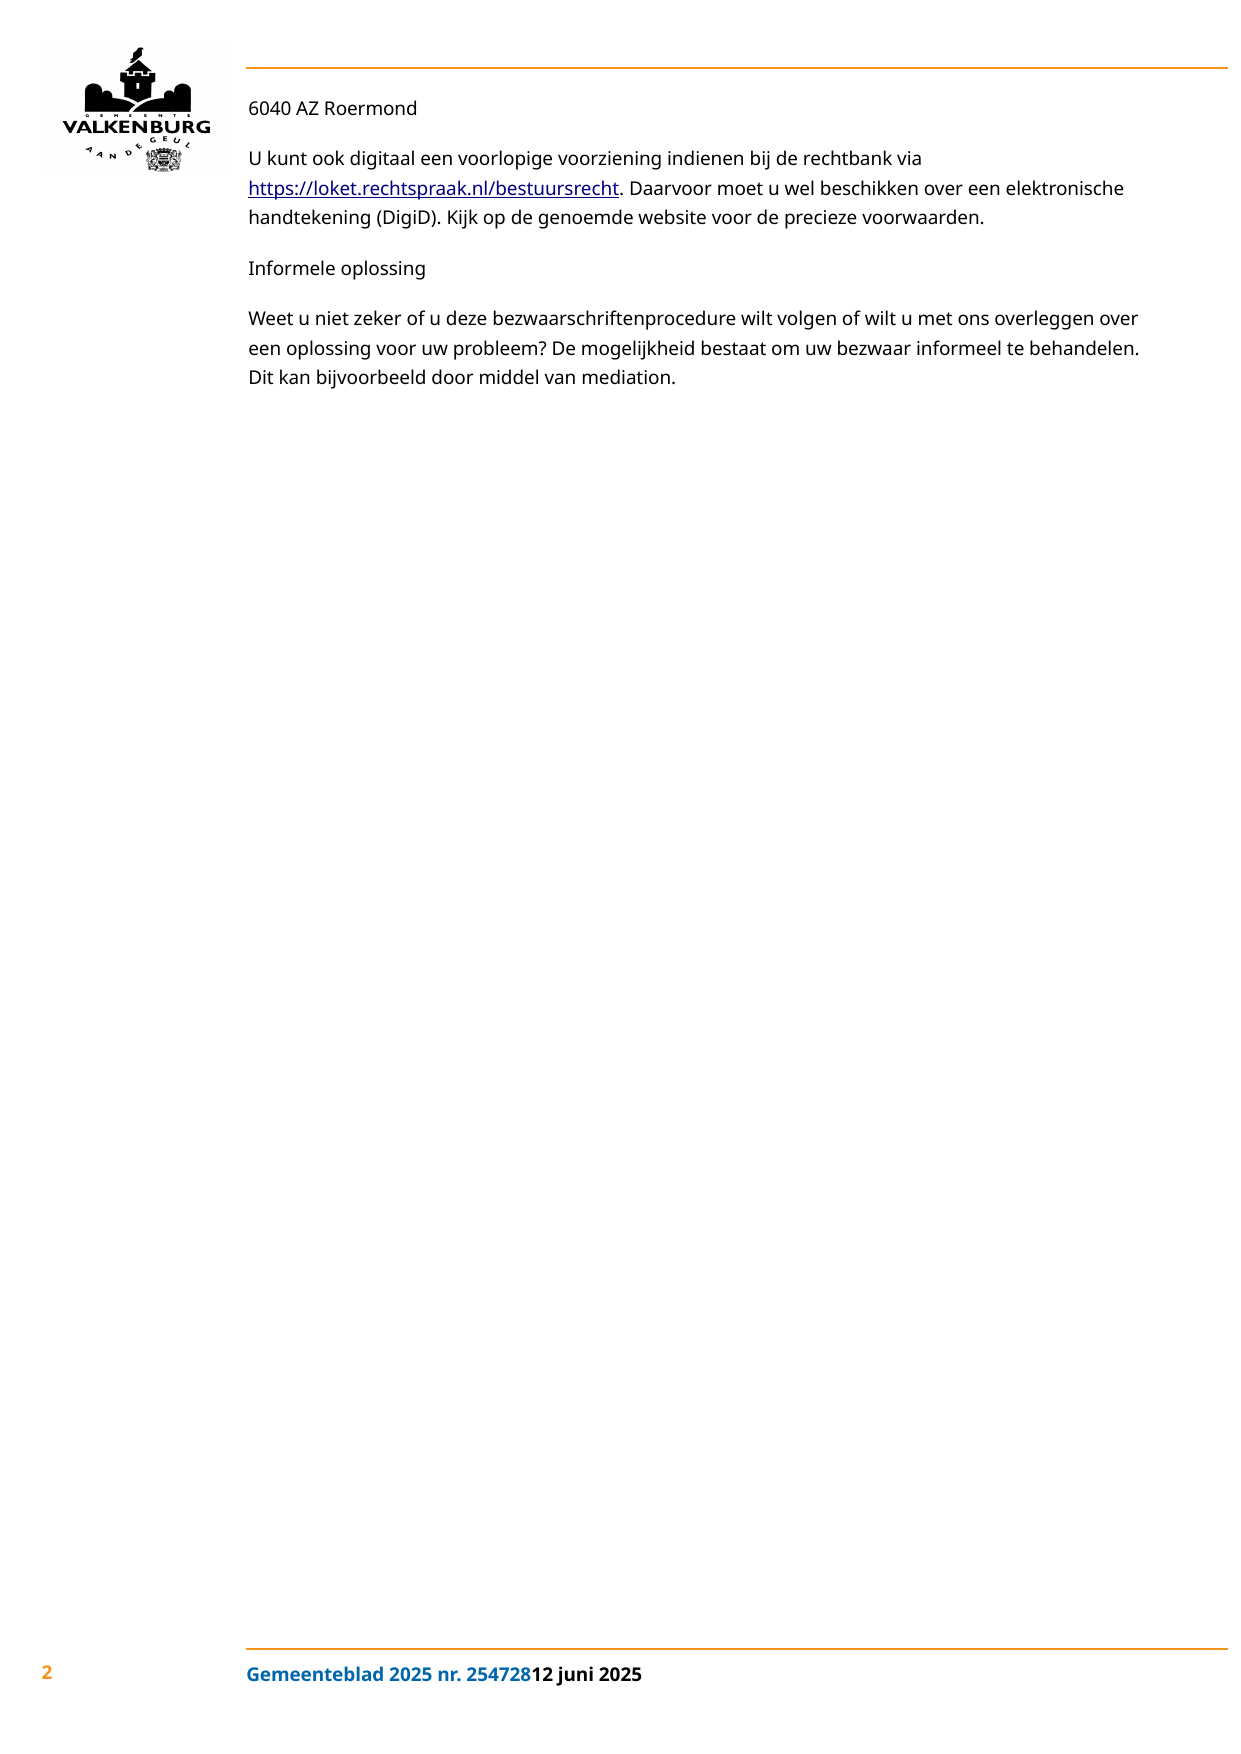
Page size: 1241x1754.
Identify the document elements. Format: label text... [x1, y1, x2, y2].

text Informele oplossing [248, 255, 1152, 281]
text Weet u niet zeker of u deze bezwaarschriftenprocedure wilt volgen of wilt u met ons overleggen over een oplossing voor uw probleem? De mogelijkheid bestaat om uw bezwaar informeel te behandelen. Dit kan bijvoorbeeld door middel van mediation. [248, 305, 1152, 390]
text 6040 AZ Roermond [248, 95, 1152, 121]
picture [41, 47, 231, 172]
text U kunt ook digitaal een voorlopige voorziening indienen bij de rechtbank via https://loket.rechtspraak.nl/bestuursrecht. Daarvoor moet u wel beschikken over een elektronische handtekening (DigiD). Kijk op de genoemde website voor de precieze voorwaarden. [248, 145, 1152, 230]
